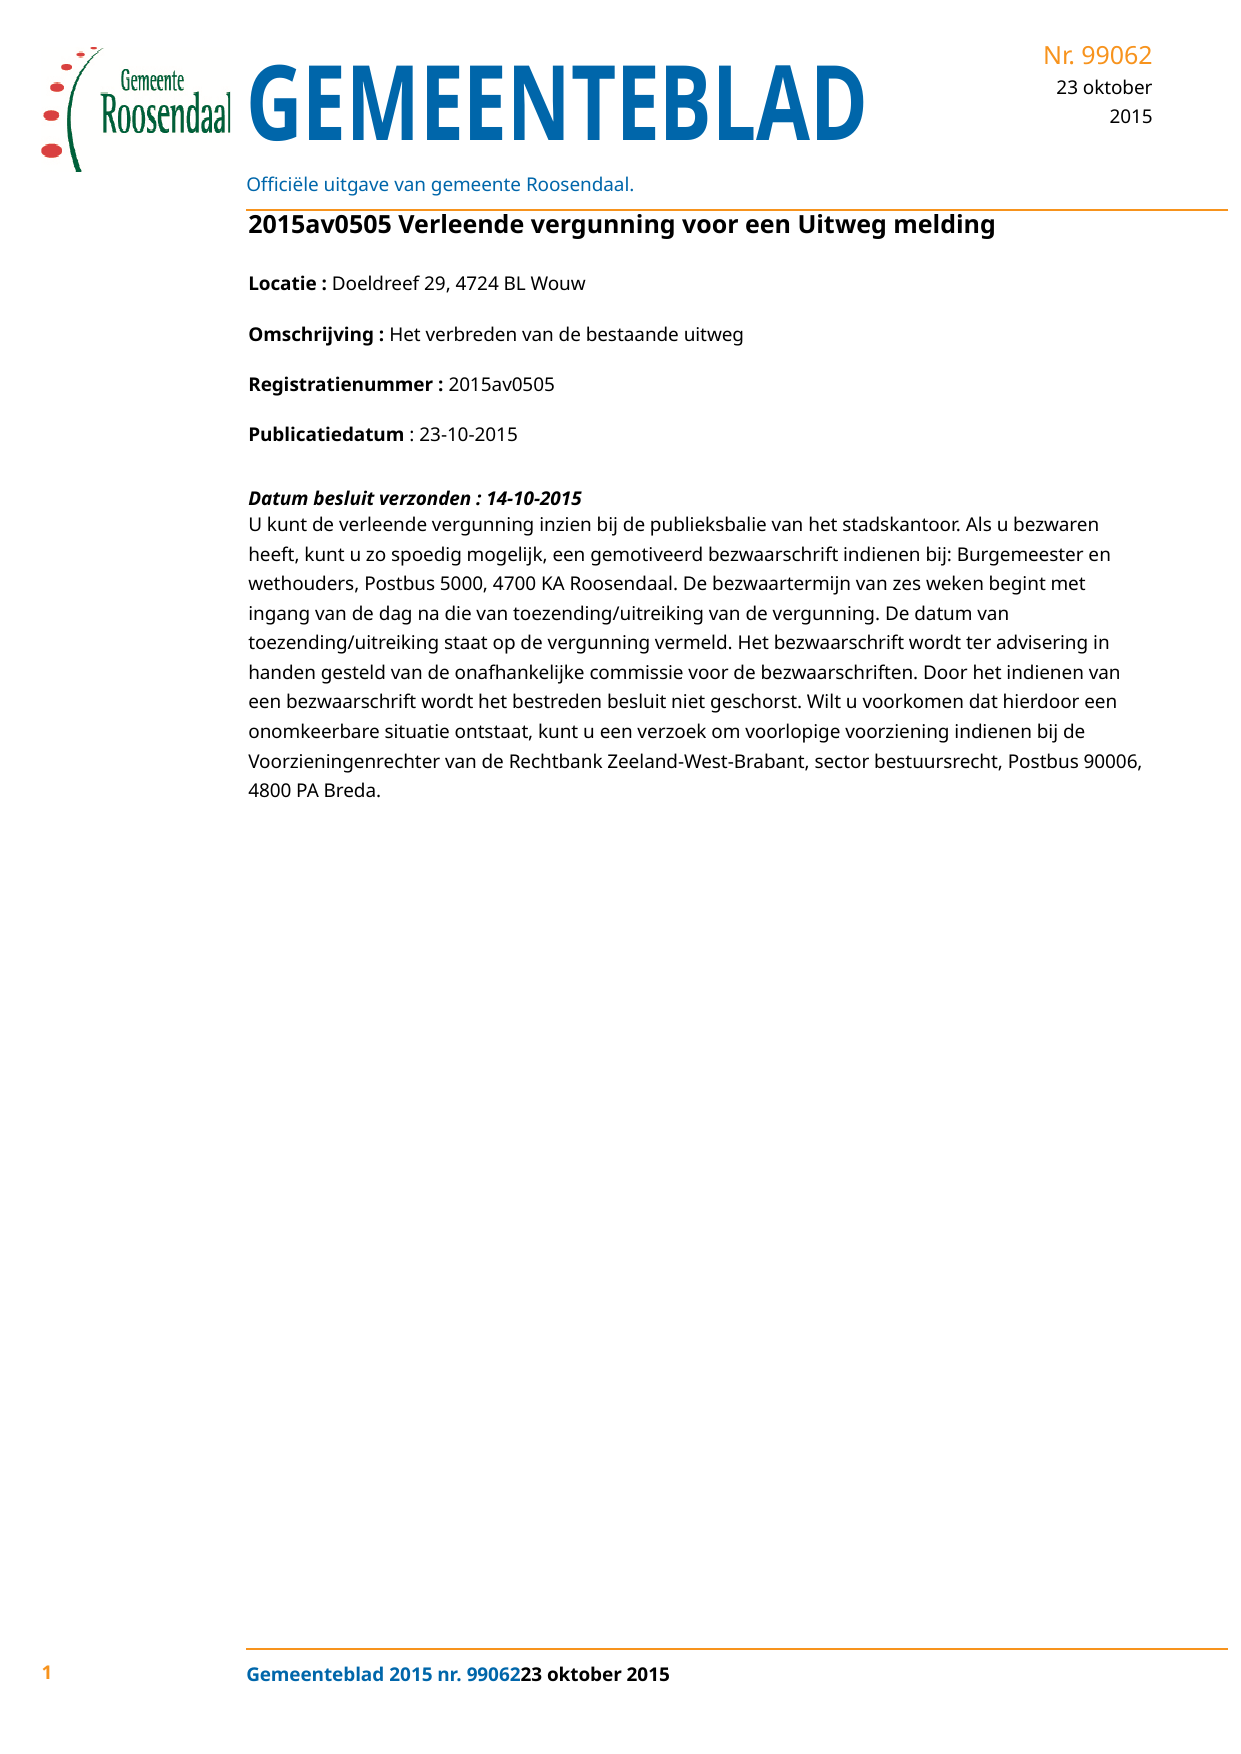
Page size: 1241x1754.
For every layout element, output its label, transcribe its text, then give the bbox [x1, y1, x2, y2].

text U kunt de verleende vergunning inzien bij de publieksbalie van het stadskantoor. Als u bezwaren heeft, kunt u zo spoedig mogelijk, een gemotiveerd bezwaarschrift indienen bij: Burgemeester en wethouders, Postbus 5000, 4700 KA Roosendaal. De bezwaartermijn van zes weken begint met ingang van de dag na die van toezending/uitreiking van de vergunning. De datum van toezending/uitreiking staat op de vergunning vermeld. Het bezwaarschrift wordt ter advisering in handen gesteld van de onafhankelijke commissie voor de bezwaarschriften. Door het indienen van een bezwaarschrift wordt het bestreden besluit niet geschorst. Wilt u voorkomen dat hierdoor een onomkeerbare situatie ontstaat, kunt u een verzoek om voorlopige voorziening indienen bij de Voorzieningenrechter van de Rechtbank Zeeland-West-Brabant, sector bestuursrecht, Postbus 90006, 4800 PA Breda. [248, 511, 1152, 803]
picture [41, 47, 231, 172]
text Omschrijving : Het verbreden van de bestaande uitweg [248, 321, 1152, 346]
text Registratienummer : 2015av0505 [248, 371, 1152, 397]
text 2015av0505 Verleende vergunning voor een Uitweg melding [248, 211, 1152, 241]
text Publicatiedatum : 23-10-2015 [248, 422, 1152, 447]
text Datum besluit verzonden : 14-10-2015 [248, 486, 1152, 511]
text Locatie : Doeldreef 29, 4724 BL Wouw [248, 270, 1152, 296]
